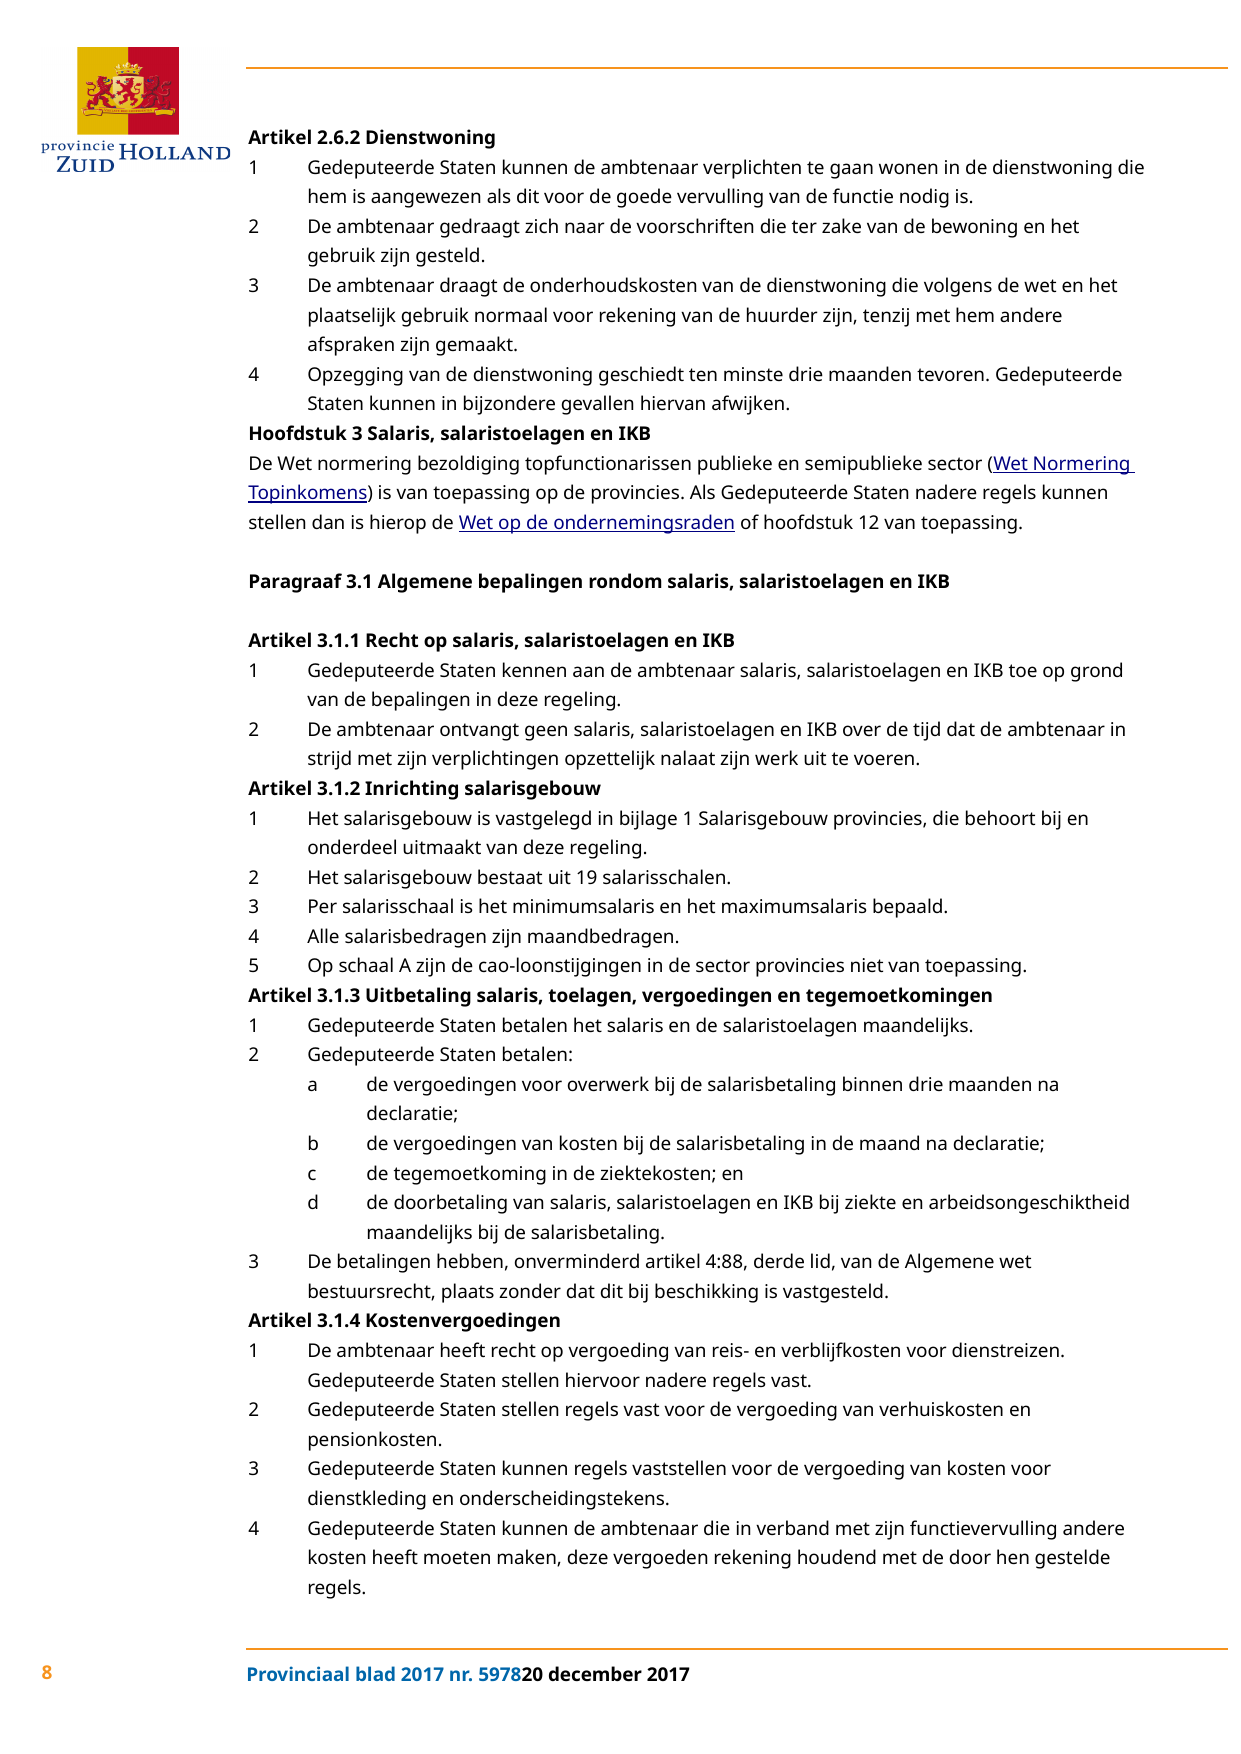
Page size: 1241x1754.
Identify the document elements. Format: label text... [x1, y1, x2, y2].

list de doorbetaling van salaris, salaristoelagen en IKB bij ziekte en arbeidsongeschiktheid maandelijks bij de salarisbetaling. [307, 1189, 1152, 1245]
list de vergoedingen voor overwerk bij de salarisbetaling binnen drie maanden na declaratie; [307, 1071, 1152, 1126]
text Artikel 3.1.3 Uitbetaling salaris, toelagen, vergoedingen en tegemoetkomingen [248, 982, 1152, 1008]
picture [41, 47, 231, 172]
list Gedeputeerde Staten kunnen regels vaststellen voor de vergoeding van kosten voor dienstkleding en onderscheidingstekens. [248, 1456, 1152, 1511]
list De ambtenaar ontvangt geen salaris, salaristoelagen en IKB over de tijd dat de ambtenaar in strijd met zijn verplichtingen opzettelijk nalaat zijn werk uit te voeren. [248, 716, 1152, 771]
list Het salarisgebouw is vastgelegd in bijlage 1 Salarisgebouw provincies, die behoort bij en onderdeel uitmaakt van deze regeling. [248, 805, 1152, 860]
list De ambtenaar heeft recht op vergoeding van reis- en verblijfkosten voor dienstreizen. Gedeputeerde Staten stellen hiervoor nadere regels vast. [248, 1337, 1152, 1393]
text De Wet normering bezoldiging topfunctionarissen publieke en semipublieke sector (Wet Normering Topinkomens) is van toepassing op de provincies. Als Gedeputeerde Staten nadere regels kunnen stellen dan is hierop de Wet op de ondernemingsraden of hoofdstuk 12 van toepassing. [248, 450, 1152, 535]
list De ambtenaar gedraagt zich naar de voorschriften die ter zake van de bewoning en het gebruik zijn gesteld. [248, 213, 1152, 268]
text Paragraaf 3.1 Algemene bepalingen rondom salaris, salaristoelagen en IKB [248, 568, 1152, 594]
list Alle salarisbedragen zijn maandbedragen. [248, 923, 1152, 949]
list Opzegging van de dienstwoning geschiedt ten minste drie maanden tevoren. Gedeputeerde Staten kunnen in bijzondere gevallen hiervan afwijken. [248, 361, 1152, 416]
list De betalingen hebben, onverminderd artikel 4:88, derde lid, van de Algemene wet bestuursrecht, plaats zonder dat dit bij beschikking is vastgesteld. [248, 1248, 1152, 1304]
list Gedeputeerde Staten betalen: [248, 1041, 1152, 1067]
list Per salarisschaal is het minimumsalaris en het maximumsalaris bepaald. [248, 893, 1152, 919]
text Artikel 3.1.1 Recht op salaris, salaristoelagen en IKB [248, 627, 1152, 653]
list de vergoedingen van kosten bij de salarisbetaling in de maand na declaratie; [307, 1130, 1152, 1156]
text Artikel 3.1.4 Kostenvergoedingen [248, 1308, 1152, 1333]
list De ambtenaar draagt de onderhoudskosten van de dienstwoning die volgens de wet en het plaatselijk gebruik normaal voor rekening van de huurder zijn, tenzij met hem andere afspraken zijn gemaakt. [248, 272, 1152, 357]
list Gedeputeerde Staten kunnen de ambtenaar die in verband met zijn functievervulling andere kosten heeft moeten maken, deze vergoeden rekening houdend met de door hen gestelde regels. [248, 1515, 1152, 1600]
list Op schaal A zijn de cao-loonstijgingen in de sector provincies niet van toepassing. [248, 953, 1152, 978]
list Gedeputeerde Staten betalen het salaris en de salaristoelagen maandelijks. [248, 1012, 1152, 1038]
text Hoofdstuk 3 Salaris, salaristoelagen en IKB [248, 420, 1152, 446]
list Gedeputeerde Staten stellen regels vast voor de vergoeding van verhuiskosten en pensionkosten. [248, 1396, 1152, 1452]
list Gedeputeerde Staten kennen aan de ambtenaar salaris, salaristoelagen en IKB toe op grond van de bepalingen in deze regeling. [248, 657, 1152, 712]
text Artikel 2.6.2 Dienstwoning [248, 124, 1152, 150]
text Artikel 3.1.2 Inrichting salarisgebouw [248, 775, 1152, 801]
list Het salarisgebouw bestaat uit 19 salarisschalen. [248, 864, 1152, 890]
list de tegemoetkoming in de ziektekosten; en [307, 1160, 1152, 1186]
list Gedeputeerde Staten kunnen de ambtenaar verplichten te gaan wonen in de dienstwoning die hem is aangewezen als dit voor de goede vervulling van de functie nodig is. [248, 154, 1152, 209]
